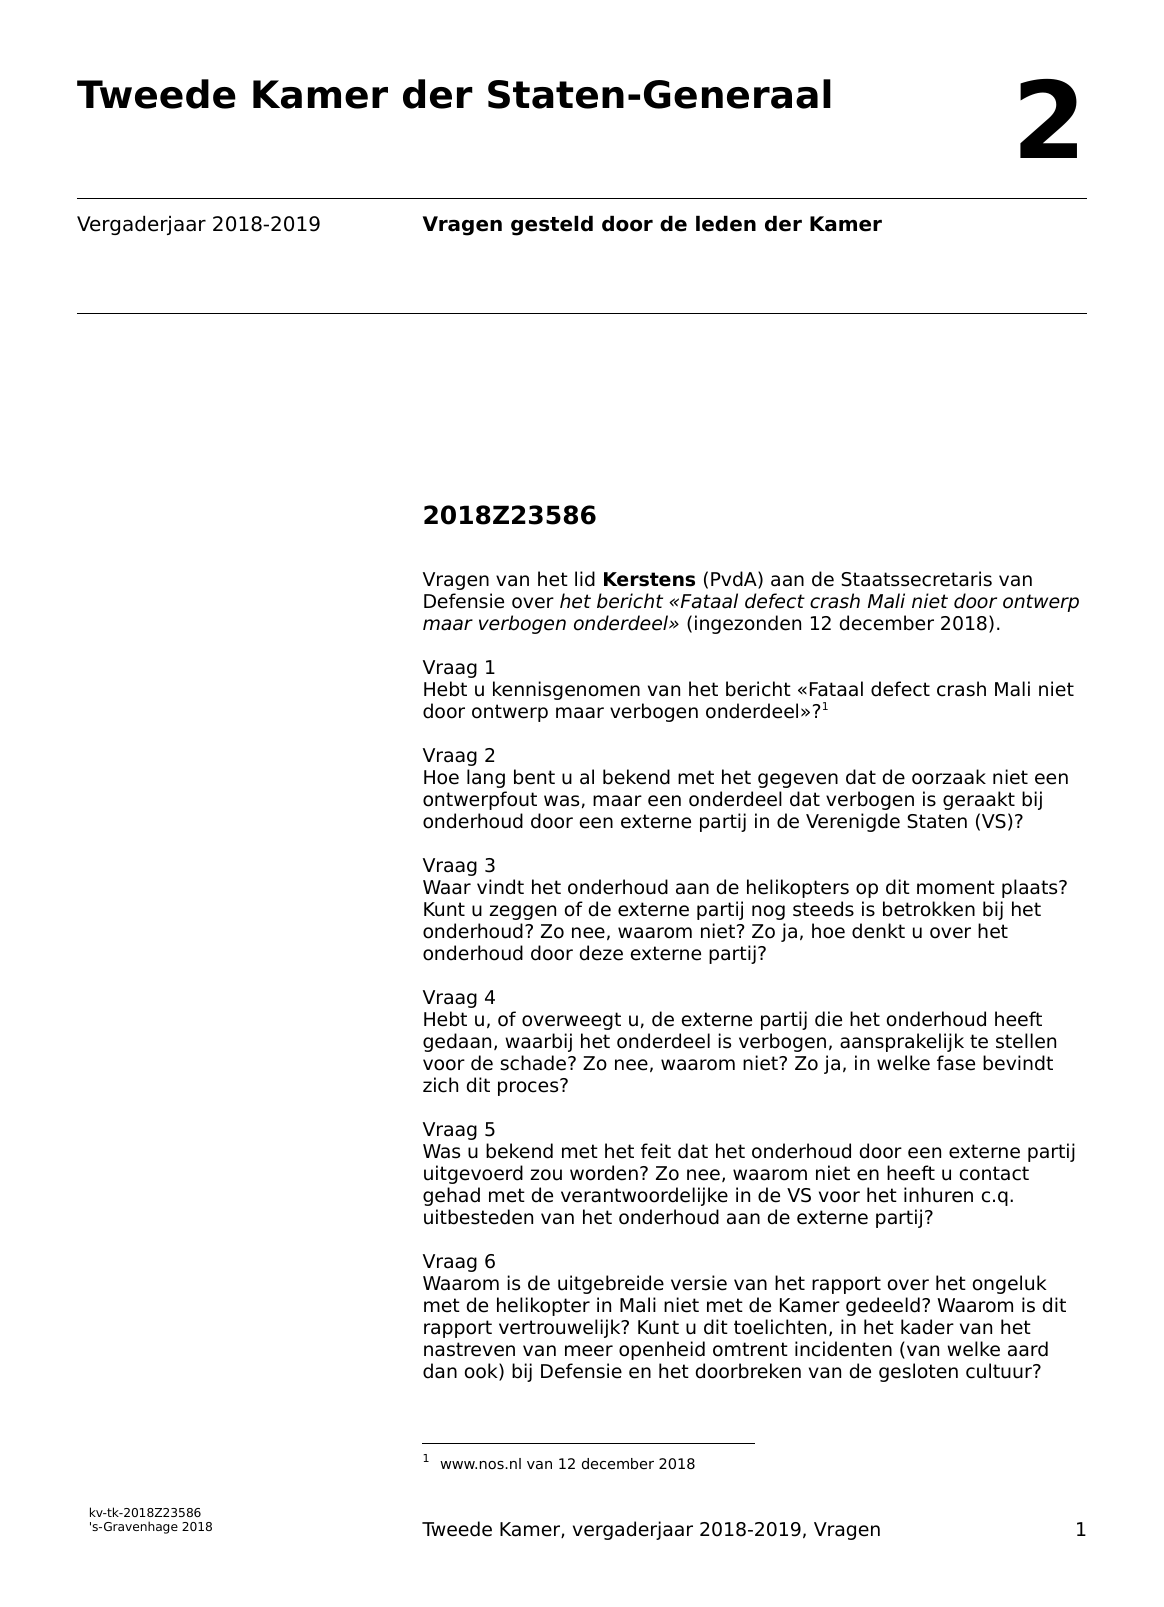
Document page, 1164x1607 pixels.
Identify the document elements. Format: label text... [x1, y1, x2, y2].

text Waarom is de uitgebreide versie van het rapport over het ongeluk met de helikopter in Mali niet met de Kamer gedeeld? Waarom is dit rapport vertrouwelijk? Kunt u dit toelichten, in het kader van het nastreven van meer openheid omtrent incidenten (van welke aard dan ook) bij Defensie en het doorbreken van de gesloten cultuur? [422, 1273, 1087, 1383]
text Hebt u, of overweegt u, de externe partij die het onderhoud heeft gedaan, waarbij het onderdeel is verbogen, aansprakelijk te stellen voor de schade? Zo nee, waarom niet? Zo ja, in welke fase bevindt zich dit proces? [422, 1009, 1087, 1097]
text 2018Z23586 [422, 501, 1087, 531]
text Vraag 1 [422, 657, 1087, 679]
table_cell Vergaderjaar 2018-2019 [77, 199, 422, 313]
text Vragen van het lid Kerstens (PvdA) aan de Staatssecretaris van Defensie over het bericht «Fataal defect crash Mali niet door ontwerp maar verbogen onderdeel» (ingezonden 12 december 2018). [422, 569, 1087, 635]
text Waar vindt het onderhoud aan de helikopters op dit moment plaats? Kunt u zeggen of de externe partij nog steeds is betrokken bij het onderhoud? Zo nee, waarom niet? Zo ja, hoe denkt u over het onderhoud door deze externe partij? [422, 877, 1087, 965]
table_header 2 [886, 59, 1087, 198]
text Vraag 5 [422, 1119, 1087, 1141]
text Vraag 4 [422, 987, 1087, 1009]
text Hoe lang bent u al bekend met het gegeven dat de oorzaak niet een ontwerpfout was, maar een onderdeel dat verbogen is geraakt bij onderhoud door een externe partij in de Verenigde Staten (VS)? [422, 767, 1087, 833]
text Was u bekend met het feit dat het onderhoud door een externe partij uitgevoerd zou worden? Zo nee, waarom niet en heeft u contact gehad met de verantwoordelijke in de VS voor het inhuren c.q. uitbesteden van het onderhoud aan de externe partij? [422, 1141, 1087, 1229]
text Vraag 3 [422, 855, 1087, 877]
text kv-tk-2018Z23586 [88, 1506, 323, 1520]
text Hebt u kennisgenomen van het bericht «Fataal defect crash Mali niet door ontwerp maar verbogen onderdeel»? [422, 679, 1087, 723]
table_header Tweede Kamer der Staten-Generaal [77, 59, 886, 198]
text www.nos.nl van 12 december 2018 [422, 1452, 1087, 1474]
text 's-Gravenhage 2018 [88, 1520, 323, 1534]
text Vraag 6 [422, 1251, 1087, 1273]
text Vraag 2 [422, 745, 1087, 767]
table_cell Vragen gesteld door de leden der Kamer [422, 199, 1087, 313]
